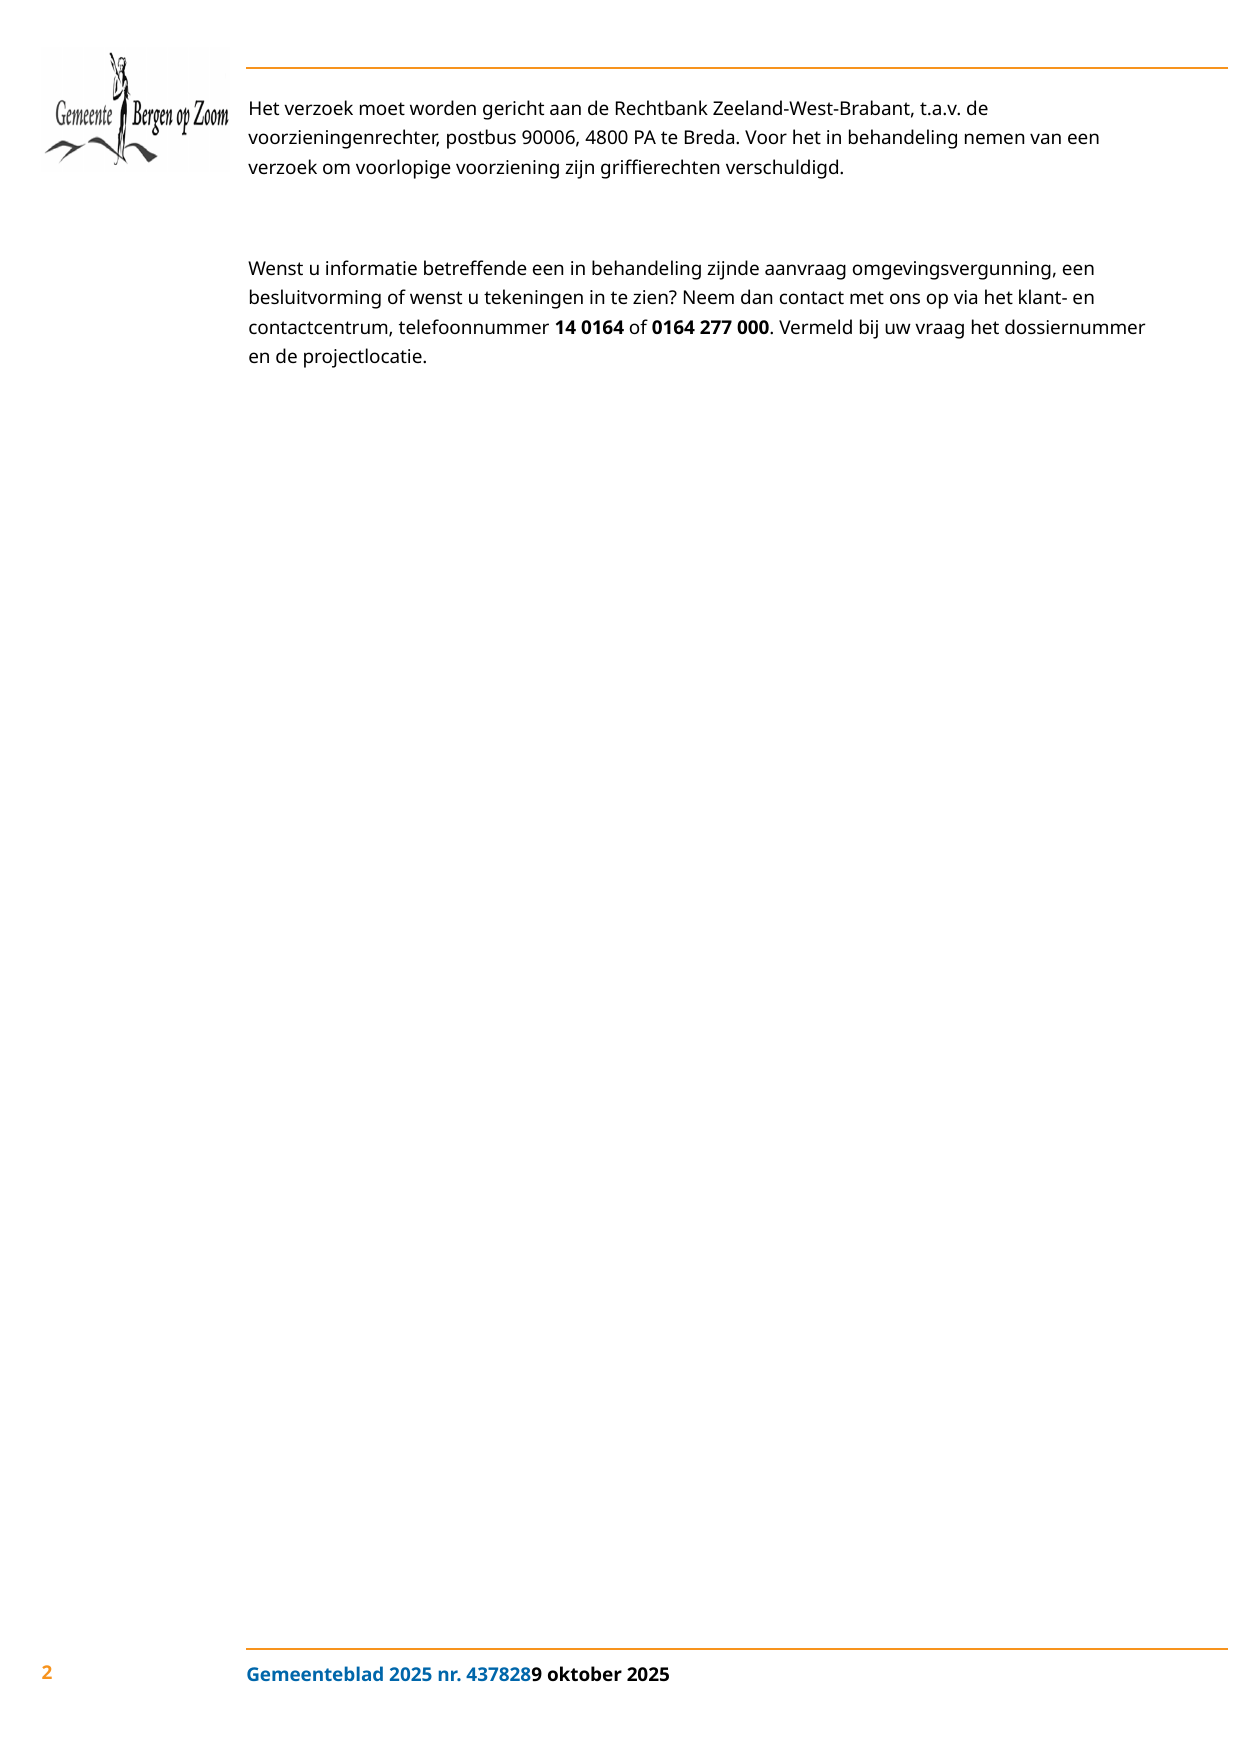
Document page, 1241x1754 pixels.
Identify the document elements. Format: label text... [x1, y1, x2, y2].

picture [41, 47, 231, 172]
text Wenst u informatie betreffende een in behandeling zijnde aanvraag omgevingsvergunning, een besluitvorming of wenst u tekeningen in te zien? Neem dan contact met ons op via het klant- en contactcentrum, telefoonnummer 14 0164 of 0164 277 000. Vermeld bij uw vraag het dossiernummer en de projectlocatie. [248, 255, 1152, 369]
text Het verzoek moet worden gericht aan de Rechtbank Zeeland-West-Brabant, t.a.v. de voorzieningenrechter, postbus 90006, 4800 PA te Breda. Voor het in behandeling nemen van een verzoek om voorlopige voorziening zijn griffierechten verschuldigd. [248, 95, 1152, 180]
